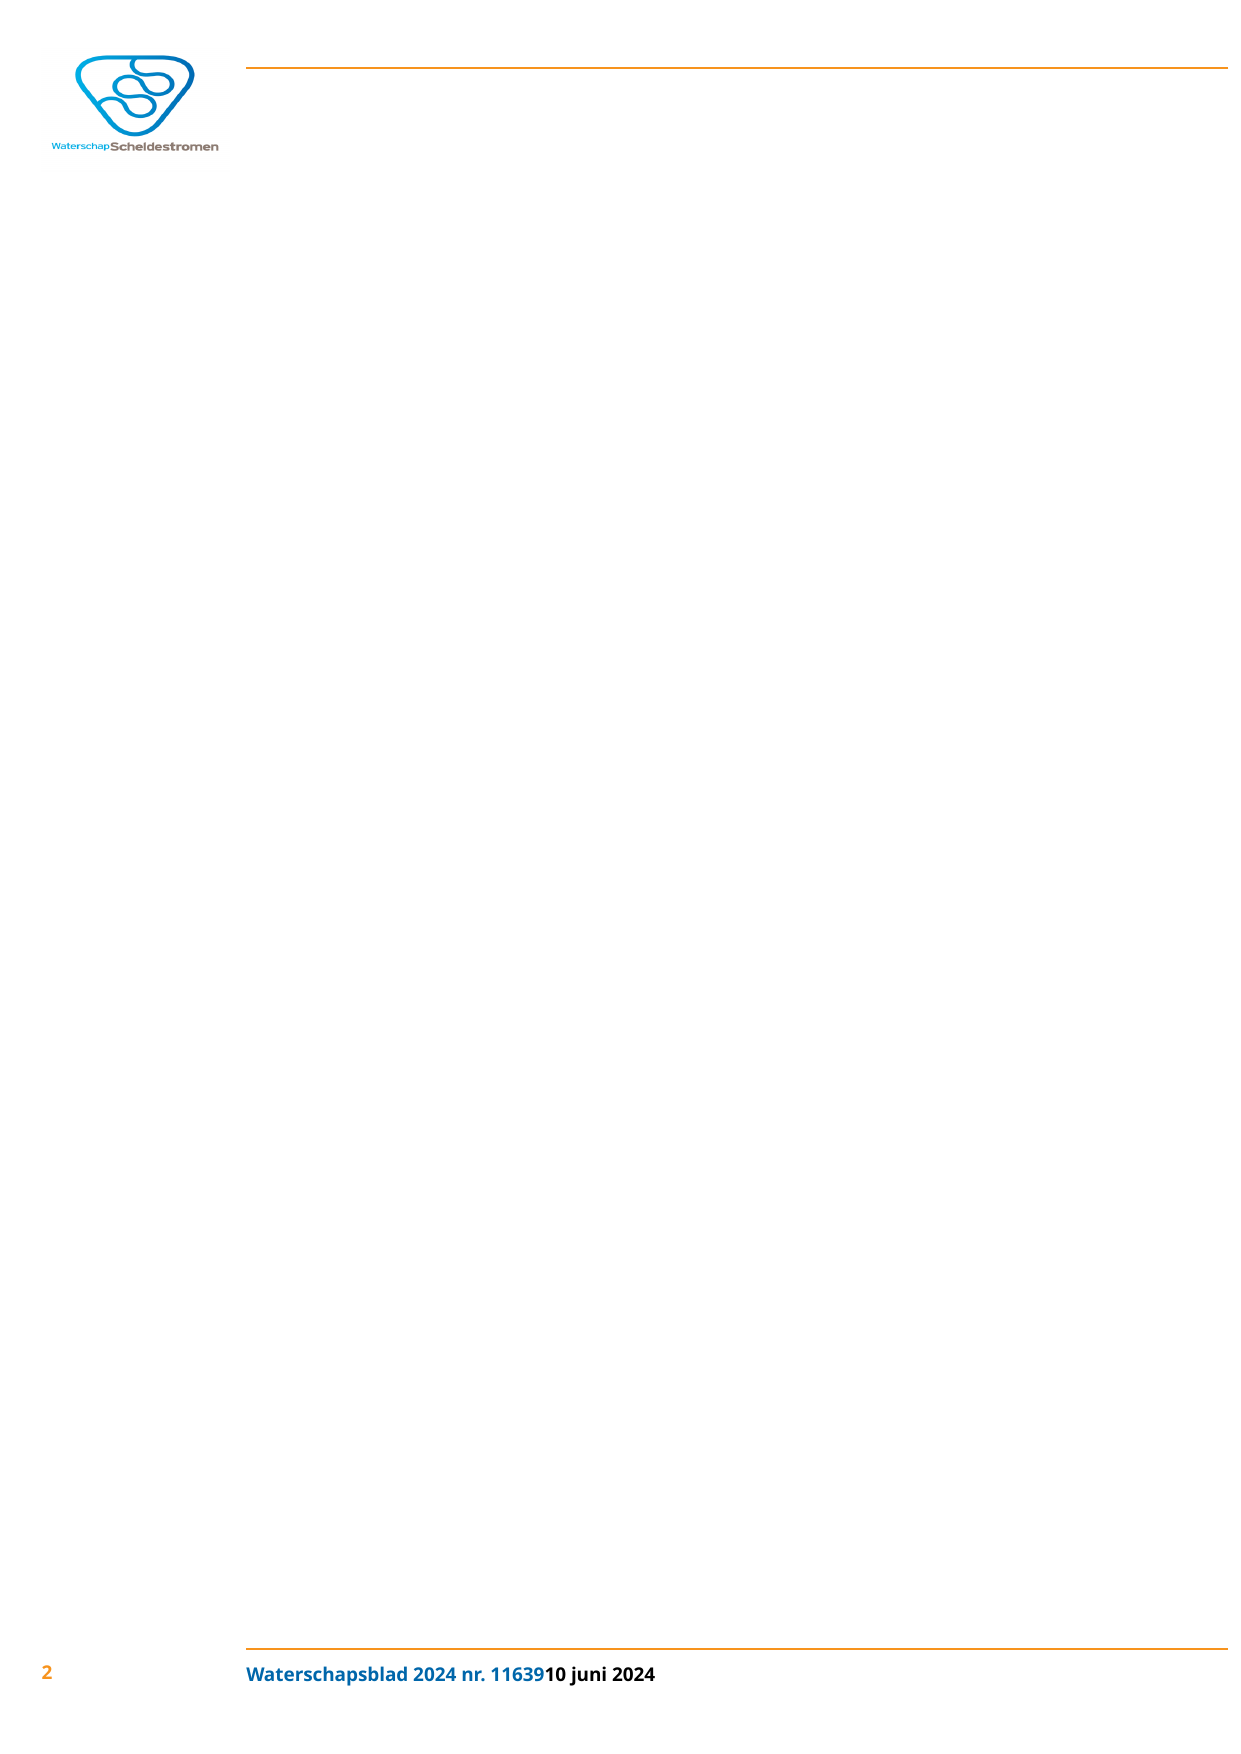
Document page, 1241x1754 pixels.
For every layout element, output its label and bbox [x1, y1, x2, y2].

picture [41, 47, 231, 172]
